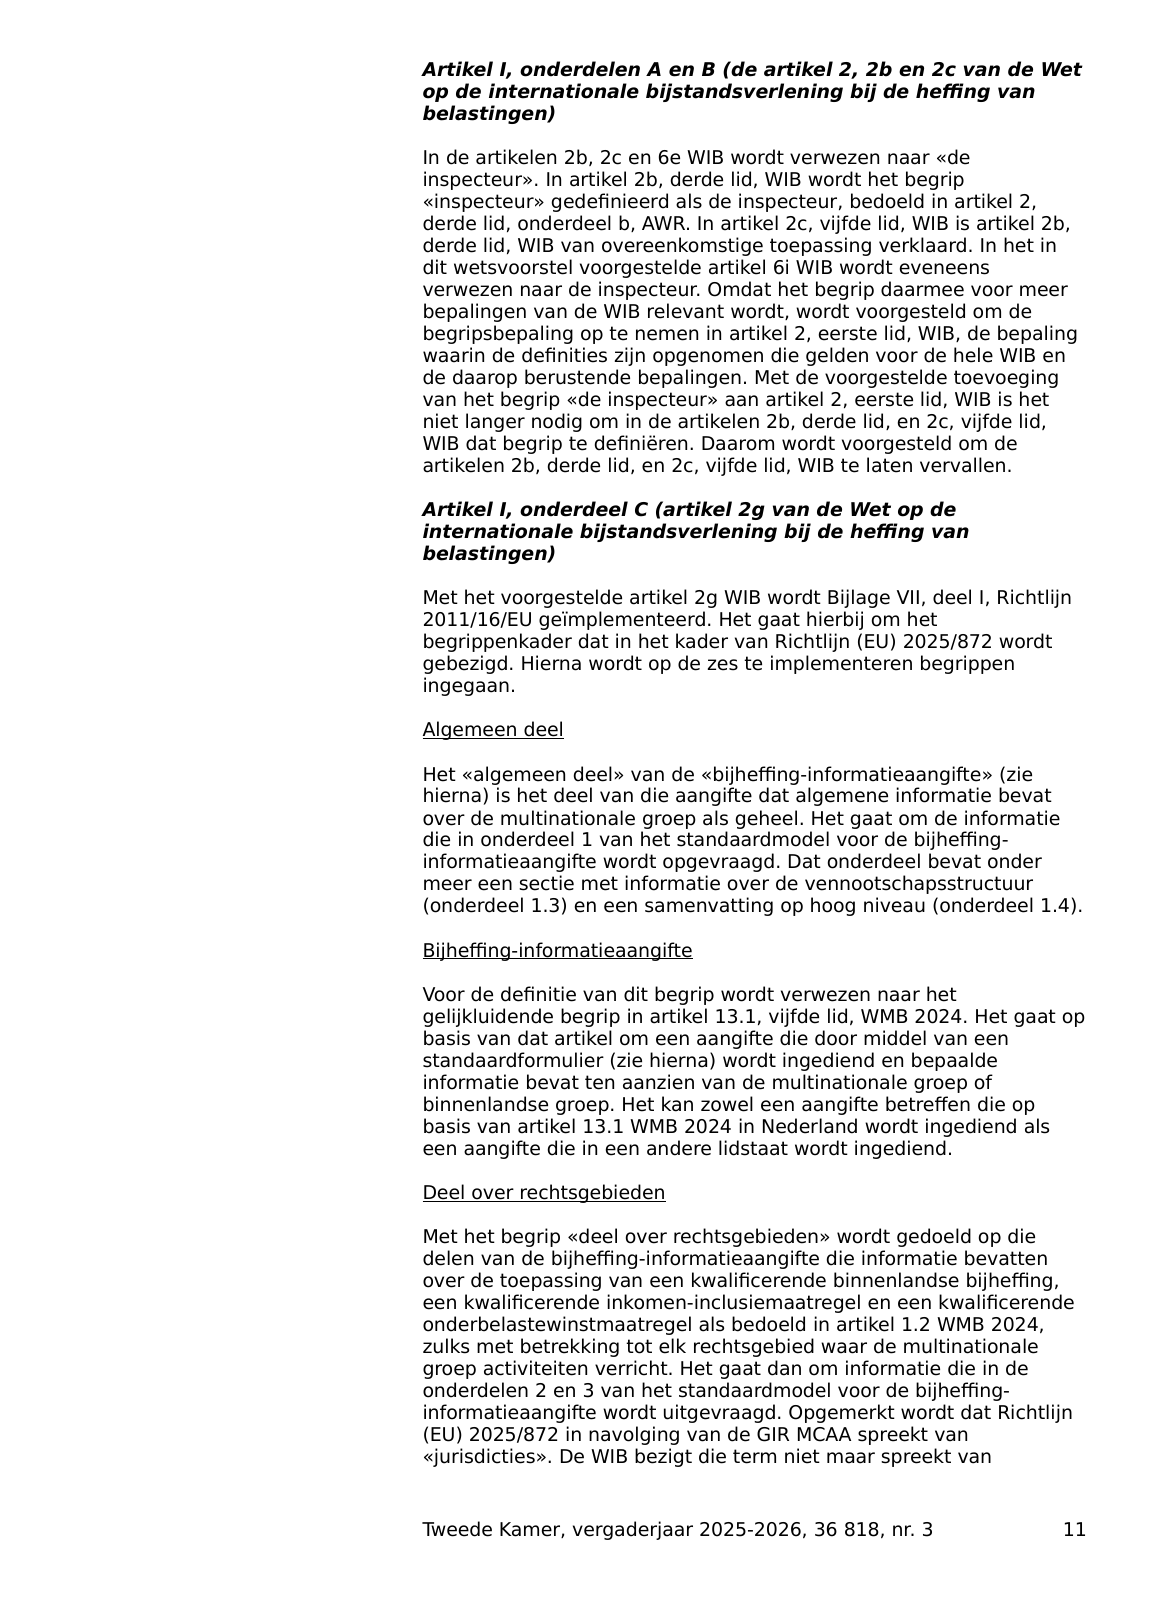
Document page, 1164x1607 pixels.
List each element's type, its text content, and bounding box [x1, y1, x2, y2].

text Het «algemeen deel» van de «bijheffing-informatieaangifte» (zie hierna) is het deel van die aangifte dat algemene informatie bevat over de multinationale groep als geheel. Het gaat om de informatie die in onderdeel 1 van het standaardmodel voor de bijheffing-informatieaangifte wordt opgevraagd. Dat onderdeel bevat onder meer een sectie met informatie over de vennootschapsstructuur (onderdeel 1.3) en een samenvatting op hoog niveau (onderdeel 1.4). [422, 763, 1087, 917]
subtitle Artikel I, onderdeel C (artikel 2g van de Wet op de internationale bijstandsverlening bij de heffing van belastingen) [422, 499, 1087, 565]
subtitle Bijheffing-informatieaangifte [422, 939, 1087, 961]
subtitle Algemeen deel [422, 719, 1087, 741]
text Voor de definitie van dit begrip wordt verwezen naar het gelijkluidende begrip in artikel 13.1, vijfde lid, WMB 2024. Het gaat op basis van dat artikel om een aangifte die door middel van een standaardformulier (zie hierna) wordt ingediend en bepaalde informatie bevat ten aanzien van de multinationale groep of binnenlandse groep. Het kan zowel een aangifte betreffen die op basis van artikel 13.1 WMB 2024 in Nederland wordt ingediend als een aangifte die in een andere lidstaat wordt ingediend. [422, 984, 1087, 1159]
text Met het voorgestelde artikel 2g WIB wordt Bijlage VII, deel I, Richtlijn 2011/16/EU geïmplementeerd. Het gaat hierbij om het begrippenkader dat in het kader van Richtlijn (EU) 2025/872 wordt gebezigd. Hierna wordt op de zes te implementeren begrippen ingegaan. [422, 587, 1087, 697]
subtitle Deel over rechtsgebieden [422, 1182, 1087, 1204]
text In de artikelen 2b, 2c en 6e WIB wordt verwezen naar «de inspecteur». In artikel 2b, derde lid, WIB wordt het begrip «inspecteur» gedefinieerd als de inspecteur, bedoeld in artikel 2, derde lid, onderdeel b, AWR. In artikel 2c, vijfde lid, WIB is artikel 2b, derde lid, WIB van overeenkomstige toepassing verklaard. In het in dit wetsvoorstel voorgestelde artikel 6i WIB wordt eveneens verwezen naar de inspecteur. Omdat het begrip daarmee voor meer bepalingen van de WIB relevant wordt, wordt voorgesteld om de begripsbepaling op te nemen in artikel 2, eerste lid, WIB, de bepaling waarin de definities zijn opgenomen die gelden voor de hele WIB en de daarop berustende bepalingen. Met de voorgestelde toevoeging van het begrip «de inspecteur» aan artikel 2, eerste lid, WIB is het niet langer nodig om in de artikelen 2b, derde lid, en 2c, vijfde lid, WIB dat begrip te definiëren. Daarom wordt voorgesteld om de artikelen 2b, derde lid, en 2c, vijfde lid, WIB te laten vervallen. [422, 147, 1087, 477]
subtitle Artikel I, onderdelen A en B (de artikel 2, 2b en 2c van de Wet op de internationale bijstandsverlening bij de heffing van belastingen) [422, 59, 1087, 125]
text Met het begrip «deel over rechtsgebieden» wordt gedoeld op die delen van de bijheffing-informatieaangifte die informatie bevatten over de toepassing van een kwalificerende binnenlandse bijheffing, een kwalificerende inkomen-inclusiemaatregel en een kwalificerende onderbelastewinstmaatregel als bedoeld in artikel 1.2 WMB 2024, zulks met betrekking tot elk rechtsgebied waar de multinationale groep activiteiten verricht. Het gaat dan om informatie die in de onderdelen 2 en 3 van het standaardmodel voor de bijheffing-informatieaangifte wordt uitgevraagd. Opgemerkt wordt dat Richtlijn (EU) 2025/872 in navolging van de GIR MCAA spreekt van «jurisdicties». De WIB bezigt die term niet maar spreekt van [422, 1226, 1087, 1468]
